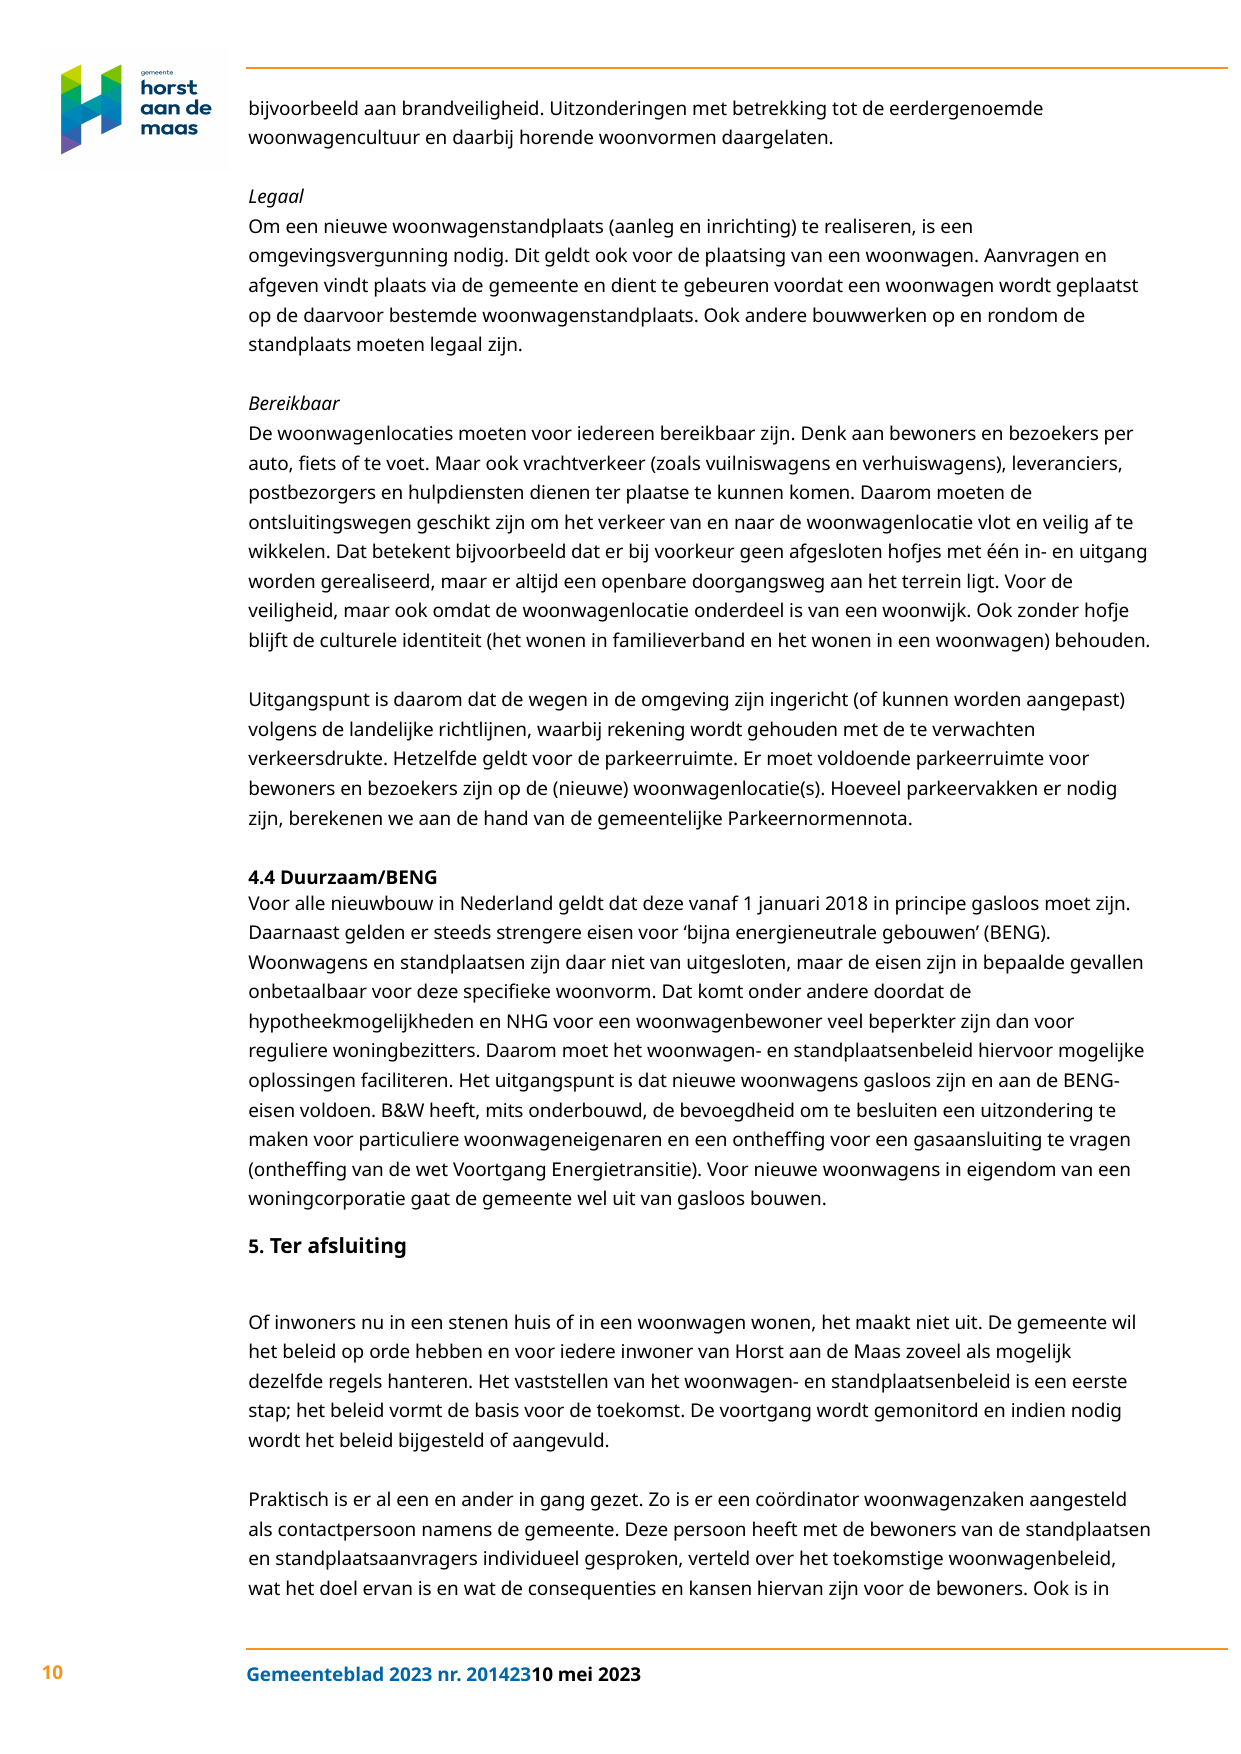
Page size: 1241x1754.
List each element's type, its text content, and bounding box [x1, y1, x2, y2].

text Praktisch is er al een en ander in gang gezet. Zo is er een coördinator woonwagenzaken aangesteld als contactpersoon namens de gemeente. Deze persoon heeft met de bewoners van de standplaatsen en standplaatsaanvragers individueel gesproken, verteld over het toekomstige woonwagenbeleid, wat het doel ervan is en wat de consequenties en kansen hiervan zijn voor de bewoners. Ook is in [248, 1486, 1152, 1601]
text Woonwagens en standplaatsen zijn daar niet van uitgesloten, maar de eisen zijn in bepaalde gevallen onbetaalbaar voor deze specifieke woonvorm. Dat komt onder andere doordat de hypotheekmogelijkheden en NHG voor een woonwagenbewoner veel beperkter zijn dan voor reguliere woningbezitters. Daarom moet het woonwagen- en standplaatsenbeleid hiervoor mogelijke oplossingen faciliteren. Het uitgangspunt is dat nieuwe woonwagens gasloos zijn en aan de BENG- eisen voldoen. B&W heeft, mits onderbouwd, de bevoegdheid om te besluiten een uitzondering te maken voor particuliere woonwageneigenaren en een ontheffing voor een gasaansluiting te vragen (ontheffing van de wet Voortgang Energietransitie). Voor nieuwe woonwagens in eigendom van een woningcorporatie gaat de gemeente wel uit van gasloos bouwen. [248, 949, 1152, 1211]
text Voor alle nieuwbouw in Nederland geldt dat deze vanaf 1 januari 2018 in principe gasloos moet zijn. Daarnaast gelden er steeds strengere eisen voor ‘bijna energieneutrale gebouwen’ (BENG). [248, 890, 1152, 945]
text Uitgangspunt is daarom dat de wegen in de omgeving zijn ingericht (of kunnen worden aangepast) volgens de landelijke richtlijnen, waarbij rekening wordt gehouden met de te verwachten verkeersdrukte. Hetzelfde geldt voor de parkeerruimte. Er moet voldoende parkeerruimte voor bewoners en bezoekers zijn op de (nieuwe) woonwagenlocatie(s). Hoeveel parkeervakken er nodig zijn, berekenen we aan de hand van de gemeentelijke Parkeernormennota. [248, 686, 1152, 831]
text De woonwagenlocaties moeten voor iedereen bereikbaar zijn. Denk aan bewoners en bezoekers per auto, fiets of te voet. Maar ook vrachtverkeer (zoals vuilniswagens en verhuiswagens), leveranciers, postbezorgers en hulpdiensten dienen ter plaatse te kunnen komen. Daarom moeten de ontsluitingswegen geschikt zijn om het verkeer van en naar de woonwagenlocatie vlot en veilig af te wikkelen. Dat betekent bijvoorbeeld dat er bij voorkeur geen afgesloten hofjes met één in- en uitgang worden gerealiseerd, maar er altijd een openbare doorgangsweg aan het terrein ligt. Voor de veiligheid, maar ook omdat de woonwagenlocatie onderdeel is van een woonwijk. Ook zonder hofje blijft de culturele identiteit (het wonen in familieverband en het wonen in een woonwagen) behouden. [248, 420, 1152, 653]
text Legaal [248, 183, 1152, 209]
picture [41, 47, 231, 172]
text 5. Ter afsluiting [248, 1231, 1152, 1259]
text 4.4 Duurzaam/BENG [248, 864, 1152, 890]
text Om een nieuwe woonwagenstandplaats (aanleg en inrichting) te realiseren, is een omgevingsvergunning nodig. Dit geldt ook voor de plaatsing van een woonwagen. Aanvragen en afgeven vindt plaats via de gemeente en dient te gebeuren voordat een woonwagen wordt geplaatst op de daarvoor bestemde woonwagenstandplaats. Ook andere bouwwerken op en rondom de standplaats moeten legaal zijn. [248, 213, 1152, 357]
text Bereikbaar [248, 391, 1152, 416]
text bijvoorbeeld aan brandveiligheid. Uitzonderingen met betrekking tot de eerdergenoemde woonwagencultuur en daarbij horende woonvormen daargelaten. [248, 95, 1152, 150]
text Of inwoners nu in een stenen huis of in een woonwagen wonen, het maakt niet uit. De gemeente wil het beleid op orde hebben en voor iedere inwoner van Horst aan de Maas zoveel als mogelijk dezelfde regels hanteren. Het vaststellen van het woonwagen- en standplaatsenbeleid is een eerste stap; het beleid vormt de basis voor de toekomst. De voortgang wordt gemonitord en indien nodig wordt het beleid bijgesteld of aangevuld. [248, 1309, 1152, 1453]
